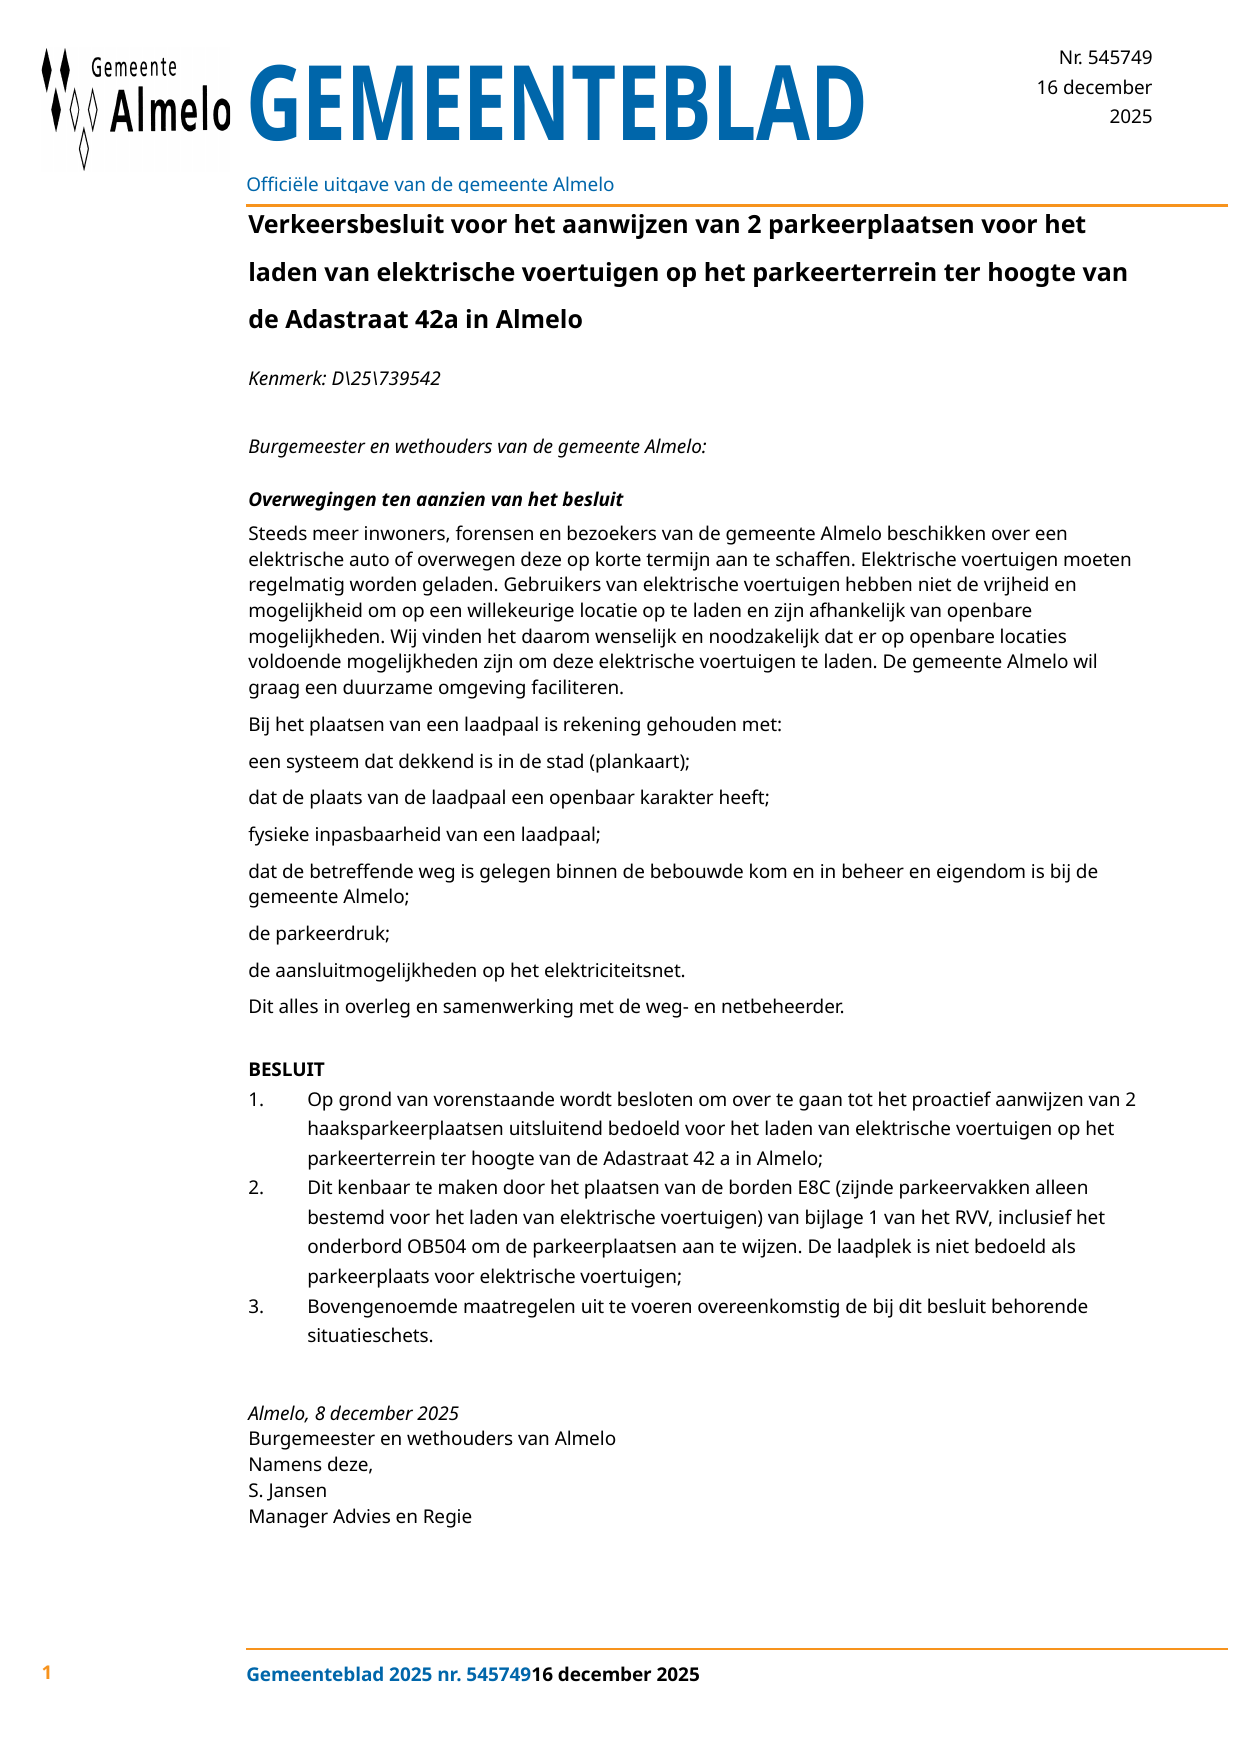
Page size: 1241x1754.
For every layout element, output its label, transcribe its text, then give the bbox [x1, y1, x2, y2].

text S. Jansen [248, 1477, 1152, 1503]
text Verkeersbesluit voor het aanwijzen van 2 parkeerplaatsen voor het laden van elektrische voertuigen op het parkeerterrein ter hoogte van de Adastraat 42a in Almelo [248, 207, 1152, 336]
text een systeem dat dekkend is in de stad (plankaart); [248, 748, 1152, 773]
text de aansluitmogelijkheden op het elektriciteitsnet. [248, 957, 1152, 983]
list Bovengenoemde maatregelen uit te voeren overeenkomstig de bij dit besluit behorende situatieschets. [248, 1293, 1152, 1348]
text Burgemeester en wethouders van Almelo [248, 1426, 1152, 1451]
text Manager Advies en Regie [248, 1503, 1152, 1528]
text de parkeerdruk; [248, 920, 1152, 946]
text Dit alles in overleg en samenwerking met de weg- en netbeheerder. [248, 993, 1152, 1019]
list Dit kenbaar te maken door het plaatsen van de borden E8C (zijnde parkeervakken alleen bestemd voor het laden van elektrische voertuigen) van bijlage 1 van het RVV, inclusief het onderbord OB504 om de parkeerplaatsen aan te wijzen. De laadplek is niet bedoeld als parkeerplaats voor elektrische voertuigen; [248, 1174, 1152, 1289]
text dat de betreffende weg is gelegen binnen de bebouwde kom en in beheer en eigendom is bij de gemeente Almelo; [248, 858, 1152, 909]
text Namens deze, [248, 1451, 1152, 1477]
text Kenmerk: D\25\739542 [248, 366, 1152, 391]
text Burgemeester en wethouders van de gemeente Almelo: [248, 433, 1152, 459]
text Bij het plaatsen van een laadpaal is rekening gehouden met: [248, 711, 1152, 737]
text fysieke inpasbaarheid van een laadpaal; [248, 821, 1152, 847]
picture [41, 47, 231, 172]
text Overwegingen ten aanzien van het besluit [248, 486, 1152, 512]
text dat de plaats van de laadpaal een openbaar karakter heeft; [248, 784, 1152, 810]
text Steeds meer inwoners, forensen en bezoekers van de gemeente Almelo beschikken over een elektrische auto of overwegen deze op korte termijn aan te schaffen. Elektrische voertuigen moeten regelmatig worden geladen. Gebruikers van elektrische voertuigen hebben niet de vrijheid en mogelijkheid om op een willekeurige locatie op te laden en zijn afhankelijk van openbare mogelijkheden. Wij vinden het daarom wenselijk en noodzakelijk dat er op openbare locaties voldoende mogelijkheden zijn om deze elektrische voertuigen te laden. De gemeente Almelo wil graag een duurzame omgeving faciliteren. [248, 520, 1152, 700]
text BESLUIT [248, 1056, 1152, 1082]
text Almelo, 8 december 2025 [248, 1400, 1152, 1426]
list Op grond van vorenstaande wordt besloten om over te gaan tot het proactief aanwijzen van 2 haaksparkeerplaatsen uitsluitend bedoeld voor het laden van elektrische voertuigen op het parkeerterrein ter hoogte van de Adastraat 42 a in Almelo; [248, 1086, 1152, 1171]
